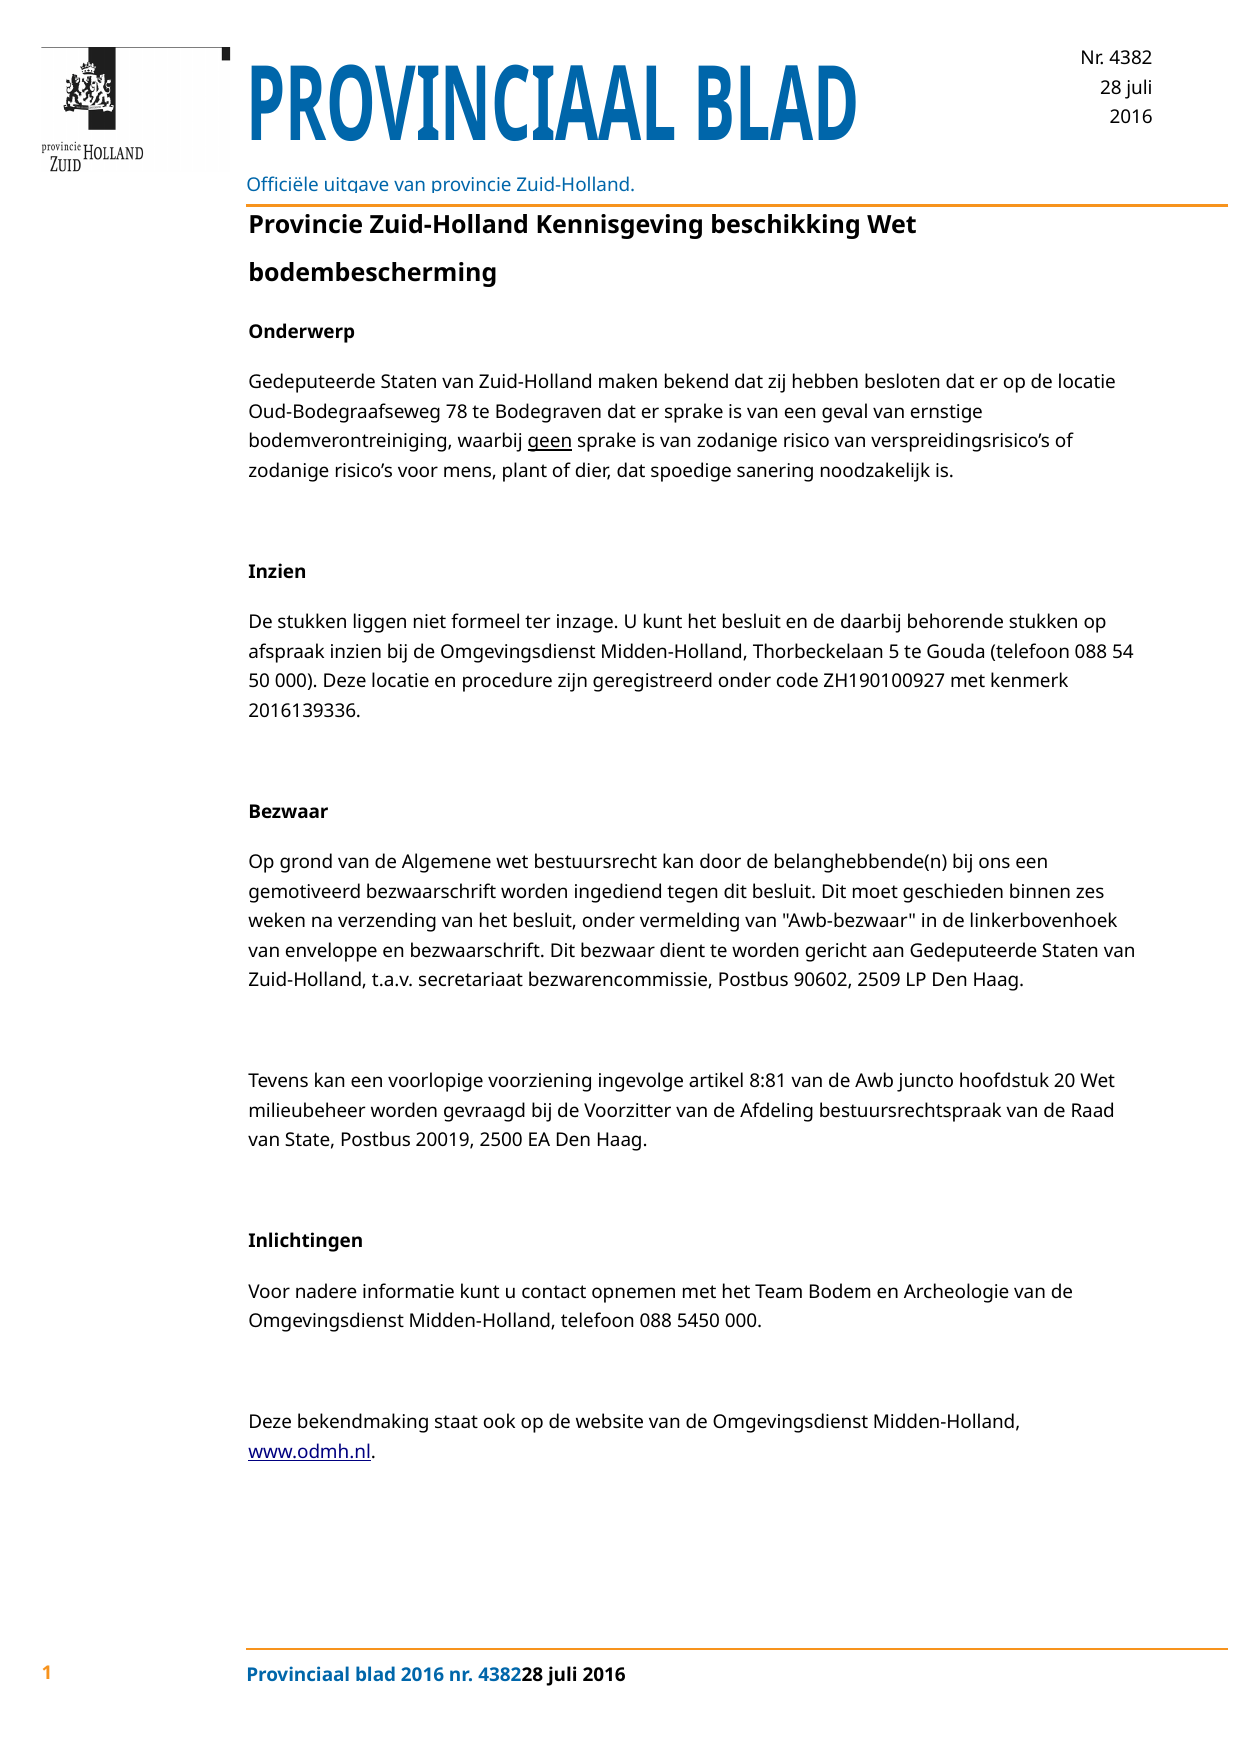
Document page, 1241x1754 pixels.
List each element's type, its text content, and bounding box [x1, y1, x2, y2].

text Bezwaar [248, 798, 1152, 824]
picture [41, 47, 231, 172]
text Inzien [248, 558, 1152, 584]
text Tevens kan een voorlopige voorziening ingevolge artikel 8:81 van de Awb juncto hoofdstuk 20 Wet milieubeheer worden gevraagd bij de Voorzitter van de Afdeling bestuursrechtspraak van de Raad van State, Postbus 20019, 2500 EA Den Haag. [248, 1067, 1152, 1152]
text De stukken liggen niet formeel ter inzage. U kunt het besluit en de daarbij behorende stukken op afspraak inzien bij de Omgevingsdienst Midden-Holland, Thorbeckelaan 5 te Gouda (telefoon 088 54 50 000). Deze locatie en procedure zijn geregistreerd onder code ZH190100927 met kenmerk 2016139336. [248, 608, 1152, 723]
text Onderwerp [248, 318, 1152, 344]
text Provincie Zuid-Holland Kennisgeving beschikking Wet bodembescherming [248, 207, 1152, 288]
text Gedeputeerde Staten van Zuid-Holland maken bekend dat zij hebben besloten dat er op de locatie Oud-Bodegraafseweg 78 te Bodegraven dat er sprake is van een geval van ernstige bodemverontreiniging, waarbij geen sprake is van zodanige risico van verspreidingsrisico’s of zodanige risico’s voor mens, plant of dier, dat spoedige sanering noodzakelijk is. [248, 368, 1152, 483]
text Inlichtingen [248, 1227, 1152, 1253]
text Voor nadere informatie kunt u contact opnemen met het Team Bodem en Archeologie van de Omgevingsdienst Midden-Holland, telefoon 088 5450 000. [248, 1278, 1152, 1333]
text Deze bekendmaking staat ook op de website van de Omgevingsdienst Midden-Holland, www.odmh.nl. [248, 1408, 1152, 1464]
text Op grond van de Algemene wet bestuursrecht kan door de belanghebbende(n) bij ons een gemotiveerd bezwaarschrift worden ingediend tegen dit besluit. Dit moet geschieden binnen zes weken na verzending van het besluit, onder vermelding van "Awb-bezwaar" in de linkerbovenhoek van enveloppe en bezwaarschrift. Dit bezwaar dient te worden gericht aan Gedeputeerde Staten van Zuid-Holland, t.a.v. secretariaat bezwarencommissie, Postbus 90602, 2509 LP Den Haag. [248, 848, 1152, 992]
